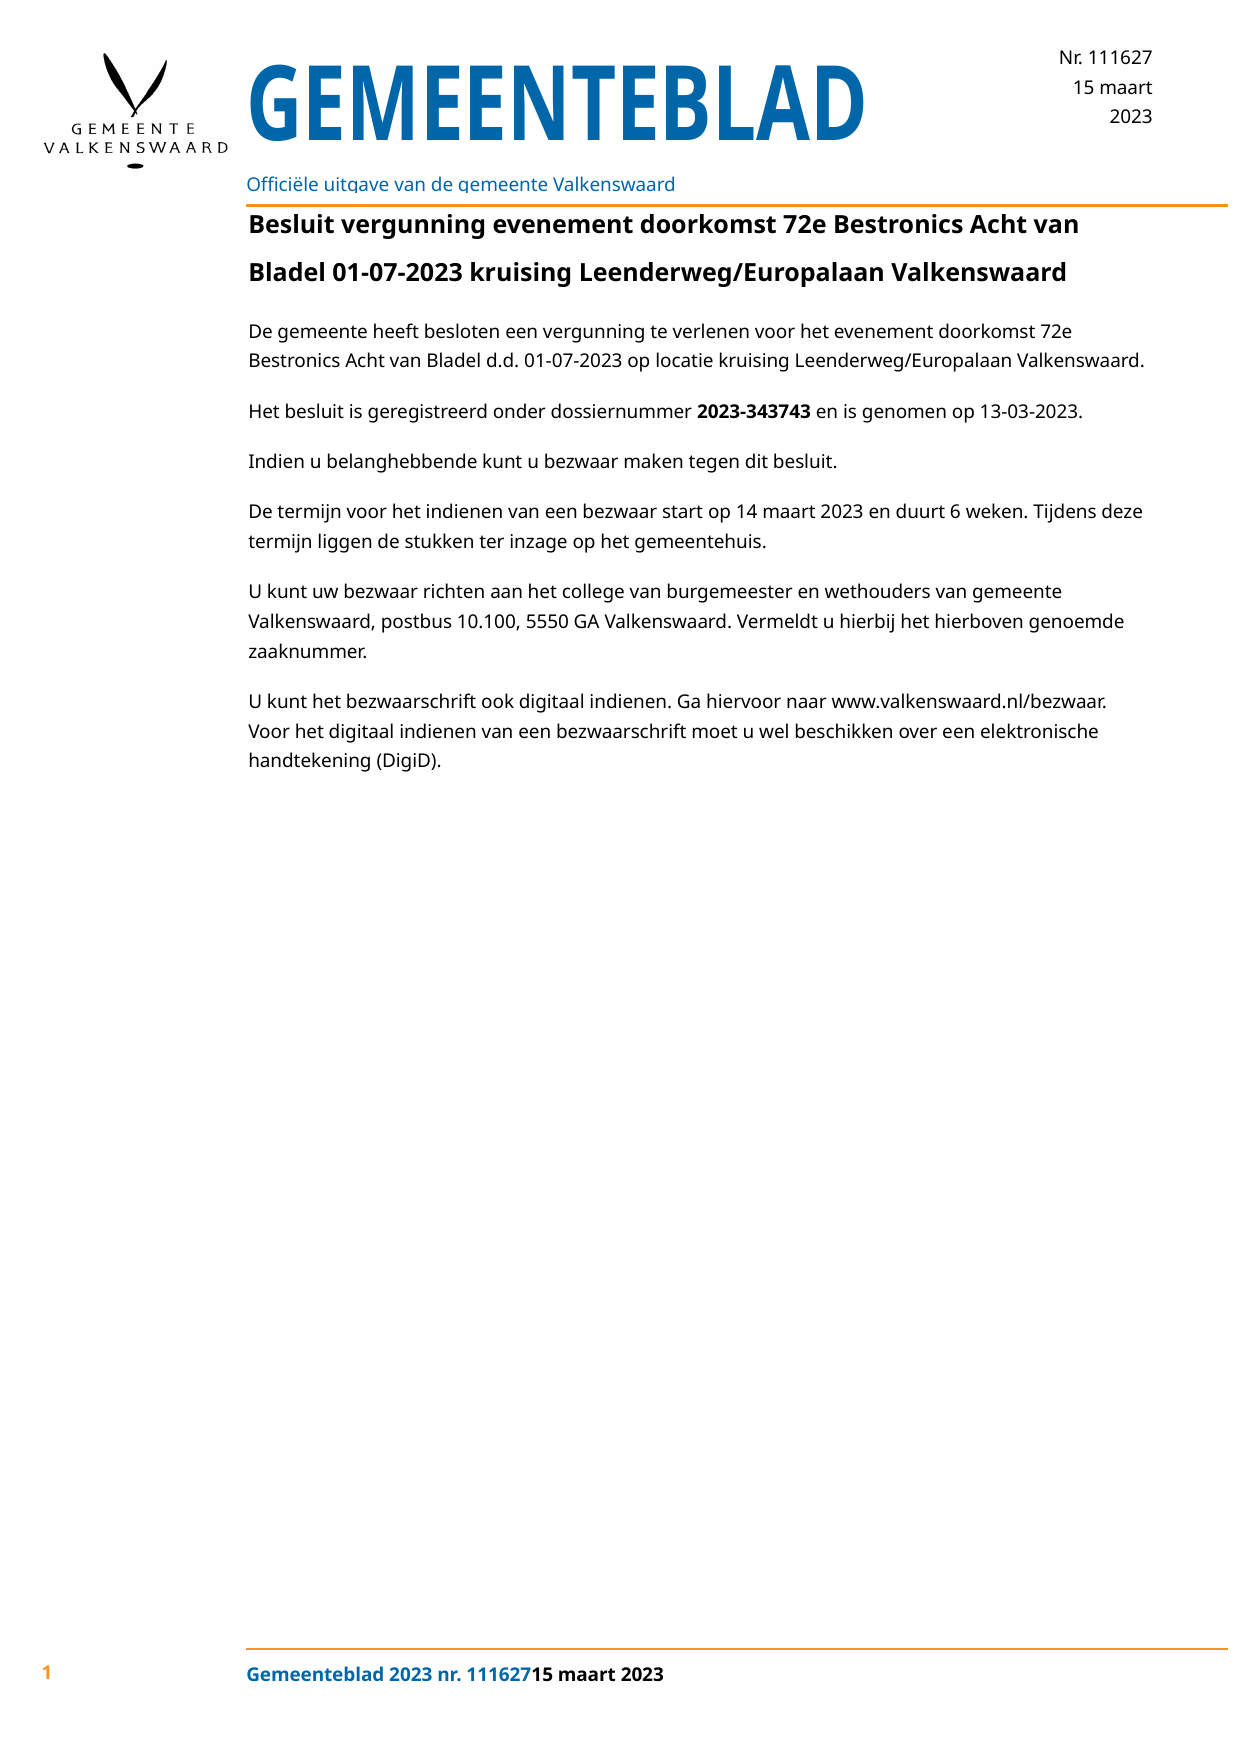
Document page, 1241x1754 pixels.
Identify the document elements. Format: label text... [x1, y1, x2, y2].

text De termijn voor het indienen van een bezwaar start op 14 maart 2023 en duurt 6 weken. Tijdens deze termijn liggen de stukken ter inzage op het gemeentehuis. [248, 499, 1152, 554]
text Besluit vergunning evenement doorkomst 72e Bestronics Acht van Bladel 01-07-2023 kruising Leenderweg/Europalaan Valkenswaard [248, 207, 1152, 288]
text U kunt het bezwaarschrift ook digitaal indienen. Ga hiervoor naar www.valkenswaard.nl/bezwaar. Voor het digitaal indienen van een bezwaarschrift moet u wel beschikken over een elektronische handtekening (DigiD). [248, 688, 1152, 773]
picture [41, 47, 231, 172]
text U kunt uw bezwaar richten aan het college van burgemeester en wethouders van gemeente Valkenswaard, postbus 10.100, 5550 GA Valkenswaard. Vermeldt u hierbij het hierboven genoemde zaaknummer. [248, 579, 1152, 664]
text Indien u belanghebbende kunt u bezwaar maken tegen dit besluit. [248, 448, 1152, 474]
text Het besluit is geregistreerd onder dossiernummer 2023-343743 en is genomen op 13-03-2023. [248, 398, 1152, 424]
text De gemeente heeft besloten een vergunning te verlenen voor het evenement doorkomst 72e Bestronics Acht van Bladel d.d. 01-07-2023 op locatie kruising Leenderweg/Europalaan Valkenswaard. [248, 318, 1152, 373]
